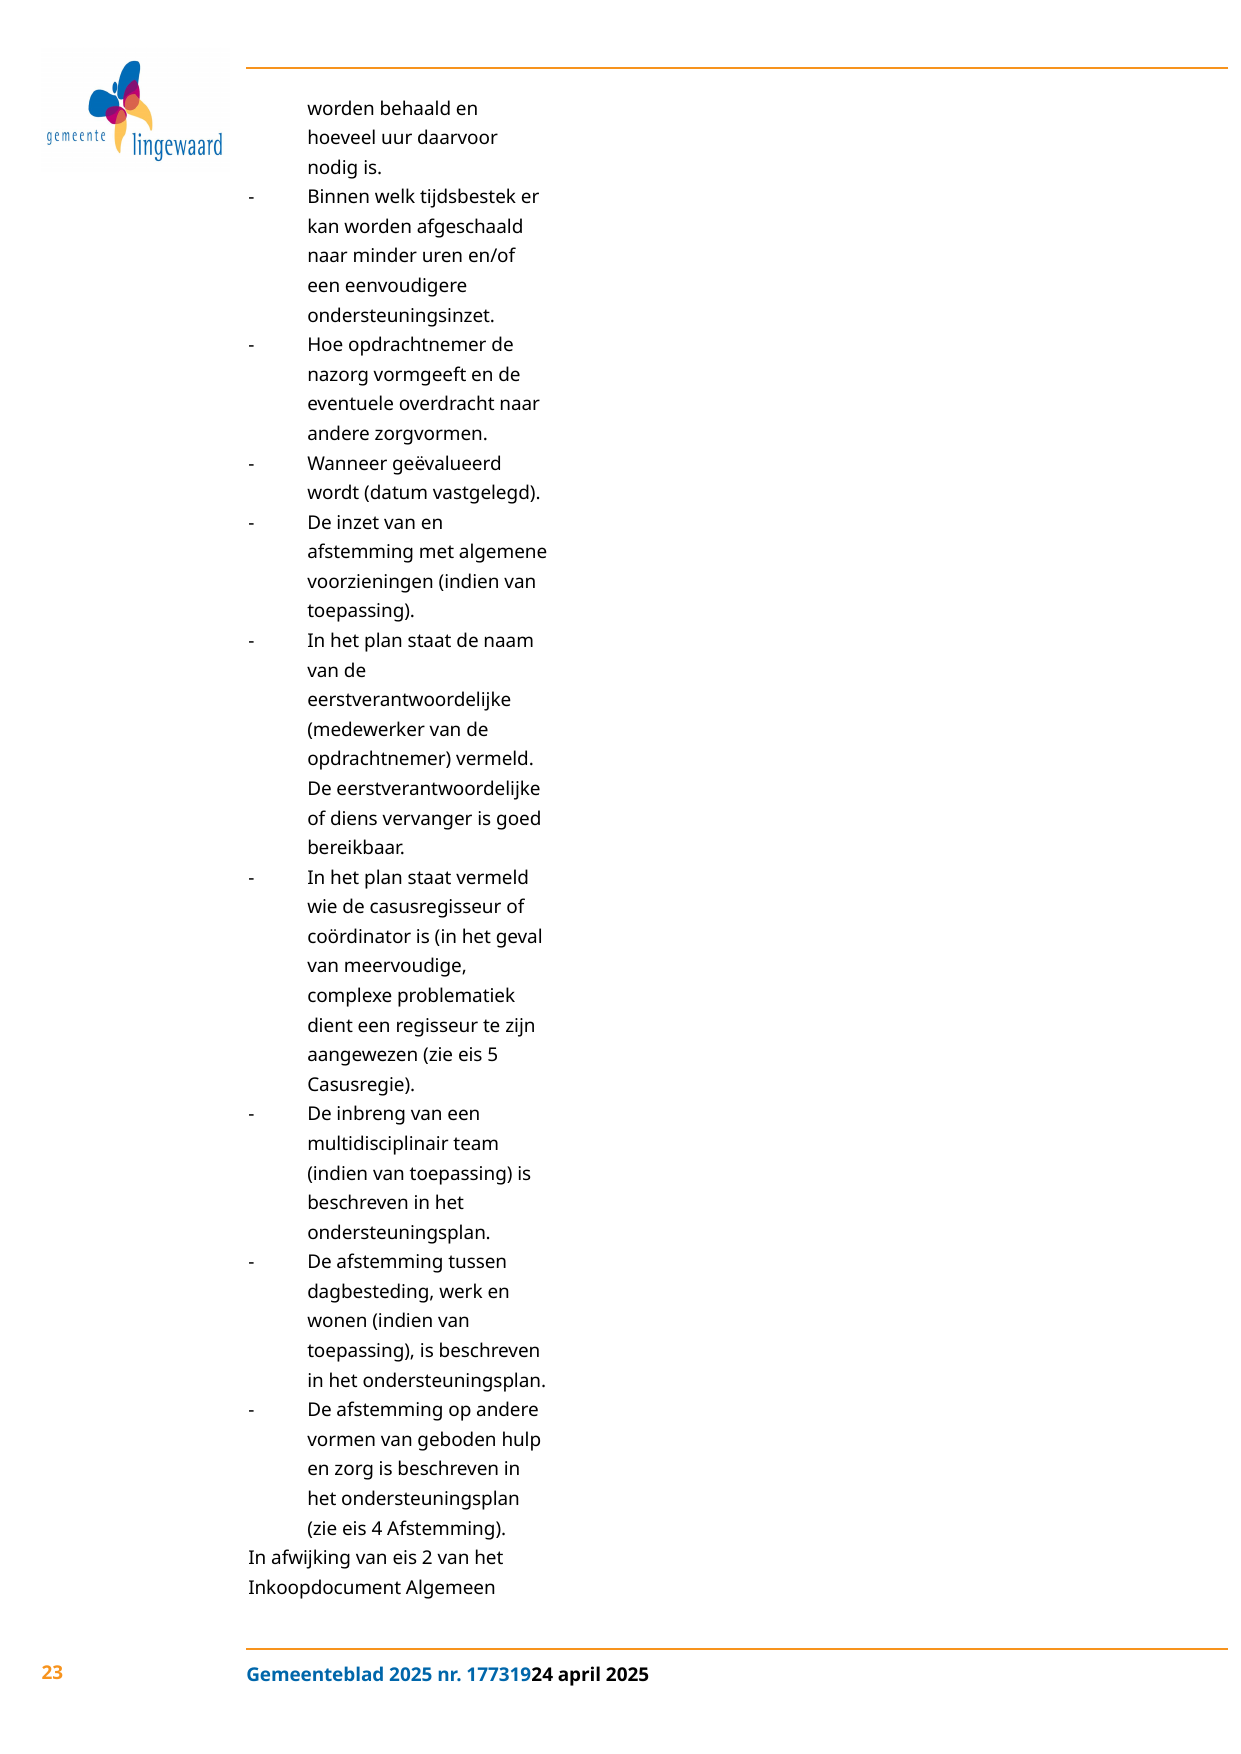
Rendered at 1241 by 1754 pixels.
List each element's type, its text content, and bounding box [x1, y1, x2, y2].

table_cell [850, 95, 1152, 1600]
table_cell [549, 95, 850, 1600]
table_cell worden behaald en hoeveel uur daarvoor nodig is. Binnen welk tijdsbestek er kan worden afgeschaald naar minder uren en/of een eenvoudigere ondersteuningsinzet. Hoe opdrachtnemer de nazorg vormgeeft en de eventuele overdracht naar andere zorgvormen. Wanneer geëvalueerd wordt (datum vastgelegd). De inzet van en afstemming met algemene voorzieningen (indien van toepassing). In het plan staat de naam van de eerstverantwoordelijke (medewerker van de opdrachtnemer) vermeld. De eerstverantwoordelijke of diens vervanger is goed bereikbaar. In het plan staat vermeld wie de casusregisseur of coördinator is (in het geval van meervoudige, complexe problematiek dient een regisseur te zijn aangewezen (zie eis 5 Casusregie). De inbreng van een multidisciplinair team (indien van toepassing) is beschreven in het ondersteuningsplan. De afstemming tussen dagbesteding, werk en wonen (indien van toepassing), is beschreven in het ondersteuningsplan. De afstemming op andere vormen van geboden hulp en zorg is beschreven in het ondersteuningsplan (zie eis 4 Afstemming). In afwijking van eis 2 van het Inkoopdocument Algemeen [248, 95, 549, 1600]
picture [41, 47, 231, 172]
